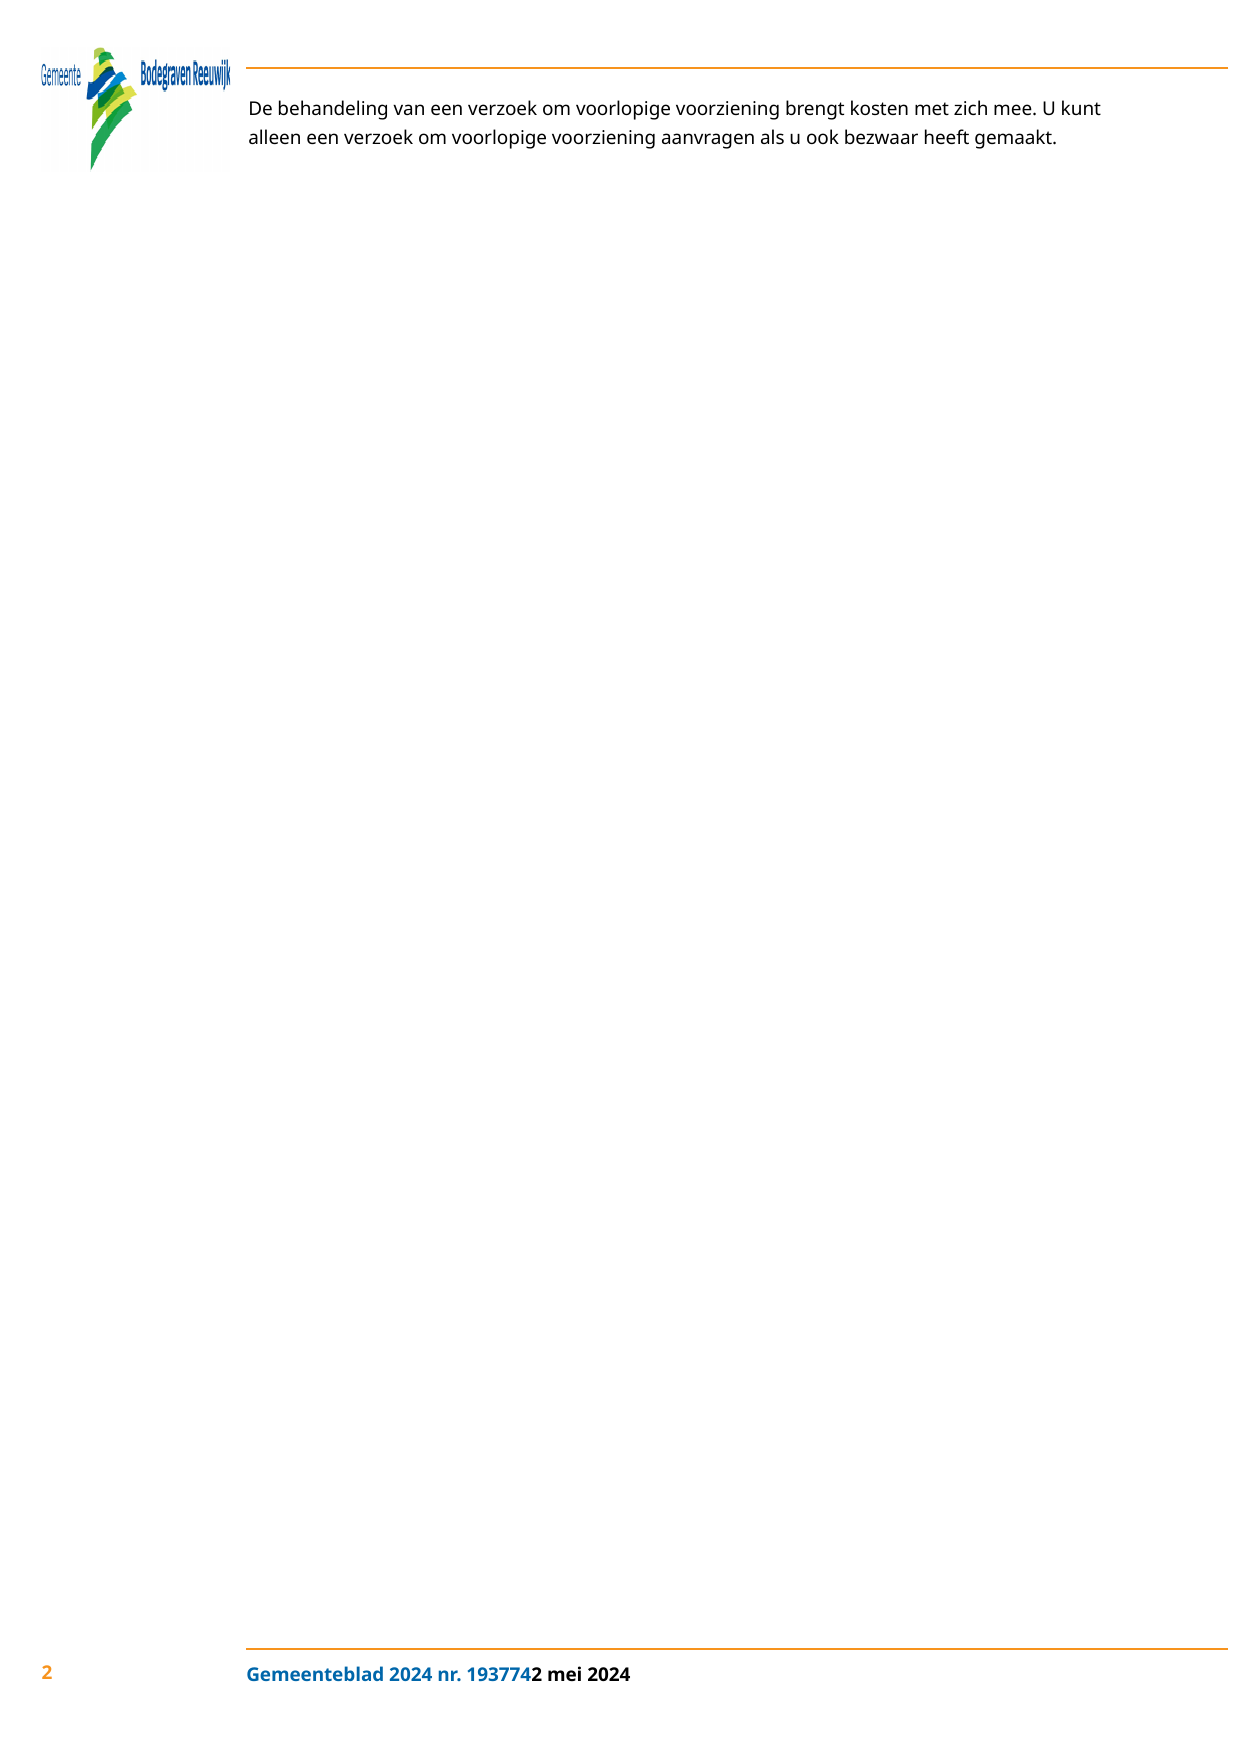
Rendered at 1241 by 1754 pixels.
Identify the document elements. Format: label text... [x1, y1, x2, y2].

picture [41, 47, 231, 172]
text De behandeling van een verzoek om voorlopige voorziening brengt kosten met zich mee. U kunt alleen een verzoek om voorlopige voorziening aanvragen als u ook bezwaar heeft gemaakt. [248, 95, 1152, 150]
